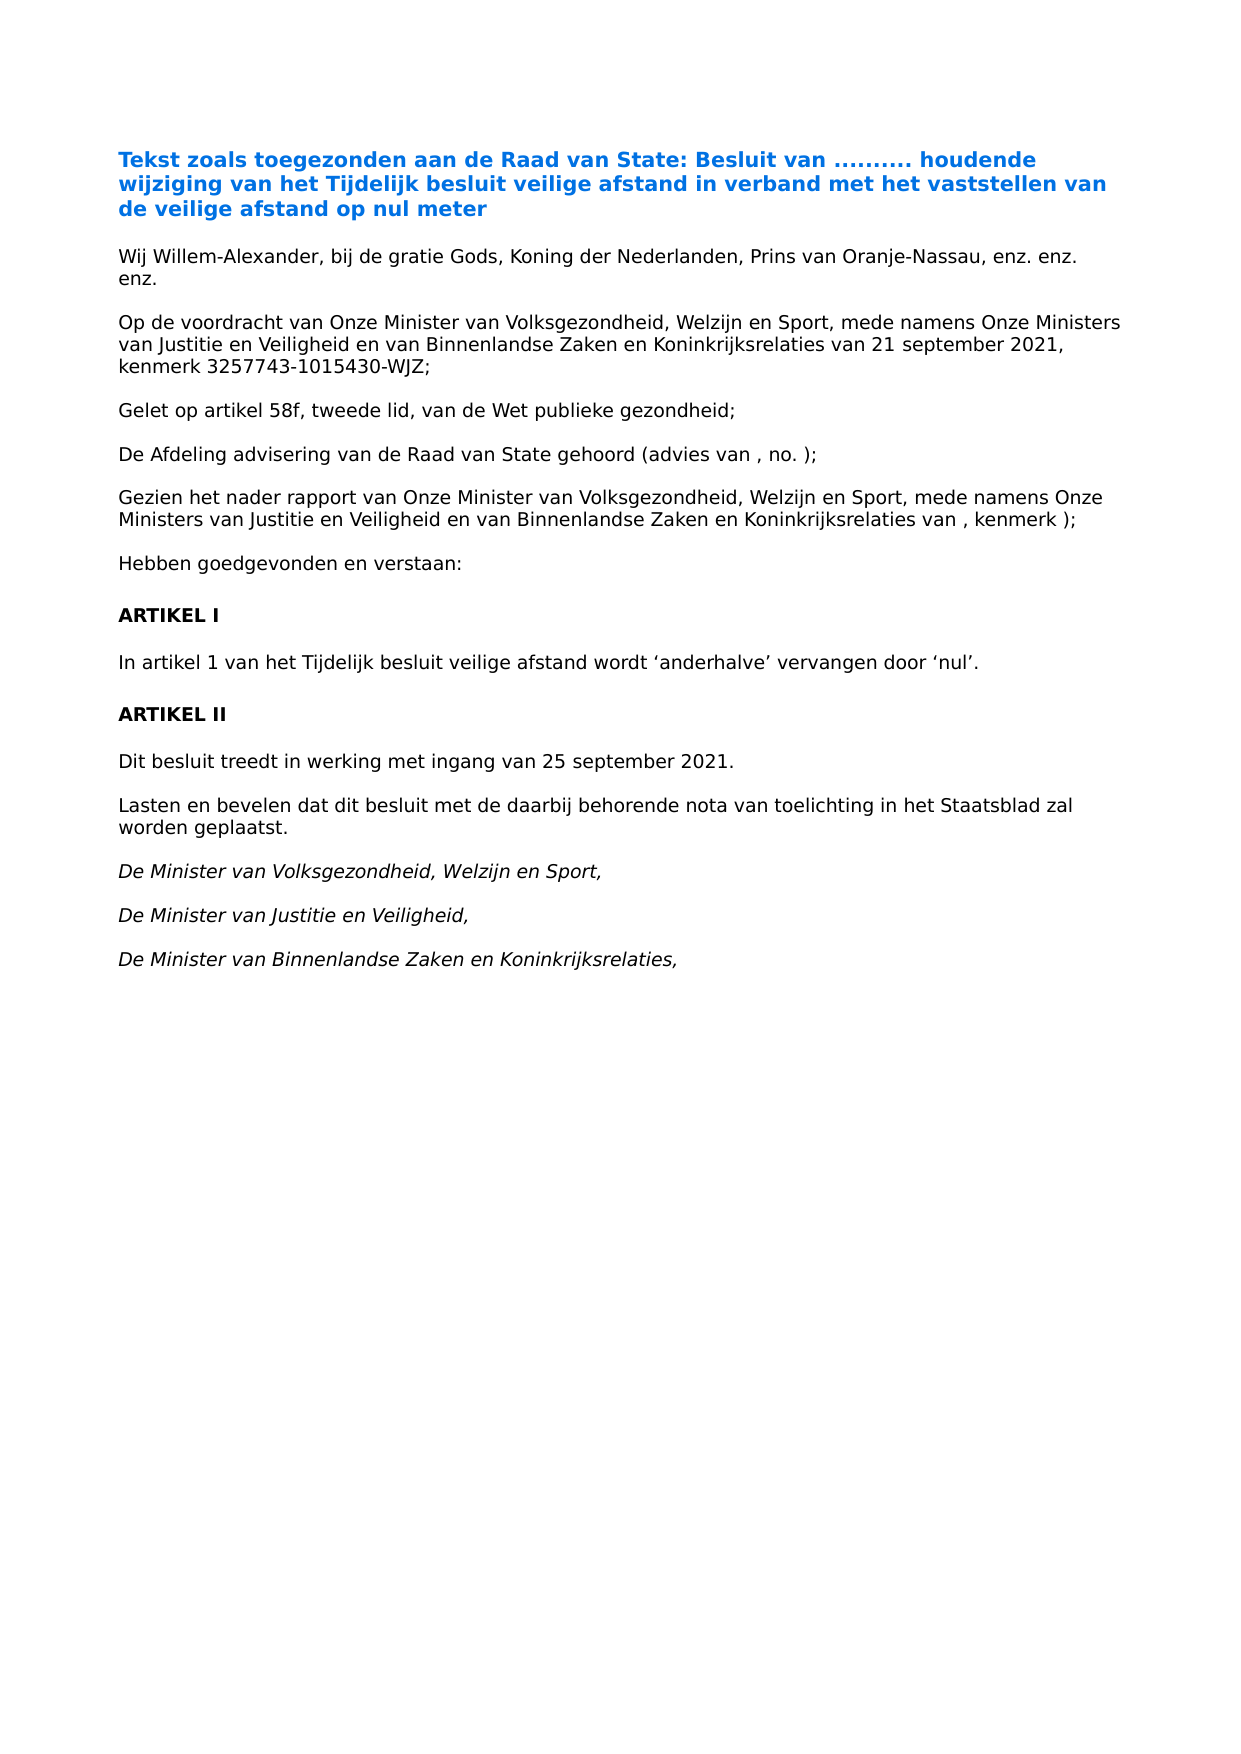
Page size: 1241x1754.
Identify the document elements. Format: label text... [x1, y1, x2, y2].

text De Afdeling advisering van de Raad van State gehoord (advies van , no. ); [118, 443, 1122, 465]
subtitle ARTIKEL I [118, 605, 1122, 627]
subtitle Tekst zoals toegezonden aan de Raad van State: Besluit van .......... houdende wijziging van het Tijdelijk besluit veilige afstand in verband met het vaststellen van de veilige afstand op nul meter [118, 148, 1122, 221]
text In artikel 1 van het Tijdelijk besluit veilige afstand wordt ‘anderhalve’ vervangen door ‘nul’. [118, 652, 1122, 674]
text Hebben goedgevonden en verstaan: [118, 553, 1122, 575]
subtitle ARTIKEL II [118, 704, 1122, 726]
text Wij Willem-Alexander, bij de gratie Gods, Koning der Nederlanden, Prins van Oranje-Nassau, enz. enz. enz. [118, 246, 1122, 290]
text Op de voordracht van Onze Minister van Volksgezondheid, Welzijn en Sport, mede namens Onze Ministers van Justitie en Veiligheid en van Binnenlandse Zaken en Koninkrijksrelaties van 21 september 2021, kenmerk 3257743-1015430-WJZ; [118, 312, 1122, 378]
text De Minister van Justitie en Veiligheid, [118, 904, 1122, 927]
text De Minister van Volksgezondheid, Welzijn en Sport, [118, 861, 1122, 883]
text Gezien het nader rapport van Onze Minister van Volksgezondheid, Welzijn en Sport, mede namens Onze Ministers van Justitie en Veiligheid en van Binnenlandse Zaken en Koninkrijksrelaties van , kenmerk ); [118, 487, 1122, 531]
text Lasten en bevelen dat dit besluit met de daarbij behorende nota van toelichting in het Staatsblad zal worden geplaatst. [118, 795, 1122, 839]
text Gelet op artikel 58f, tweede lid, van de Wet publieke gezondheid; [118, 399, 1122, 422]
text Dit besluit treedt in werking met ingang van 25 september 2021. [118, 751, 1122, 773]
text De Minister van Binnenlandse Zaken en Koninkrijksrelaties, [118, 948, 1122, 970]
